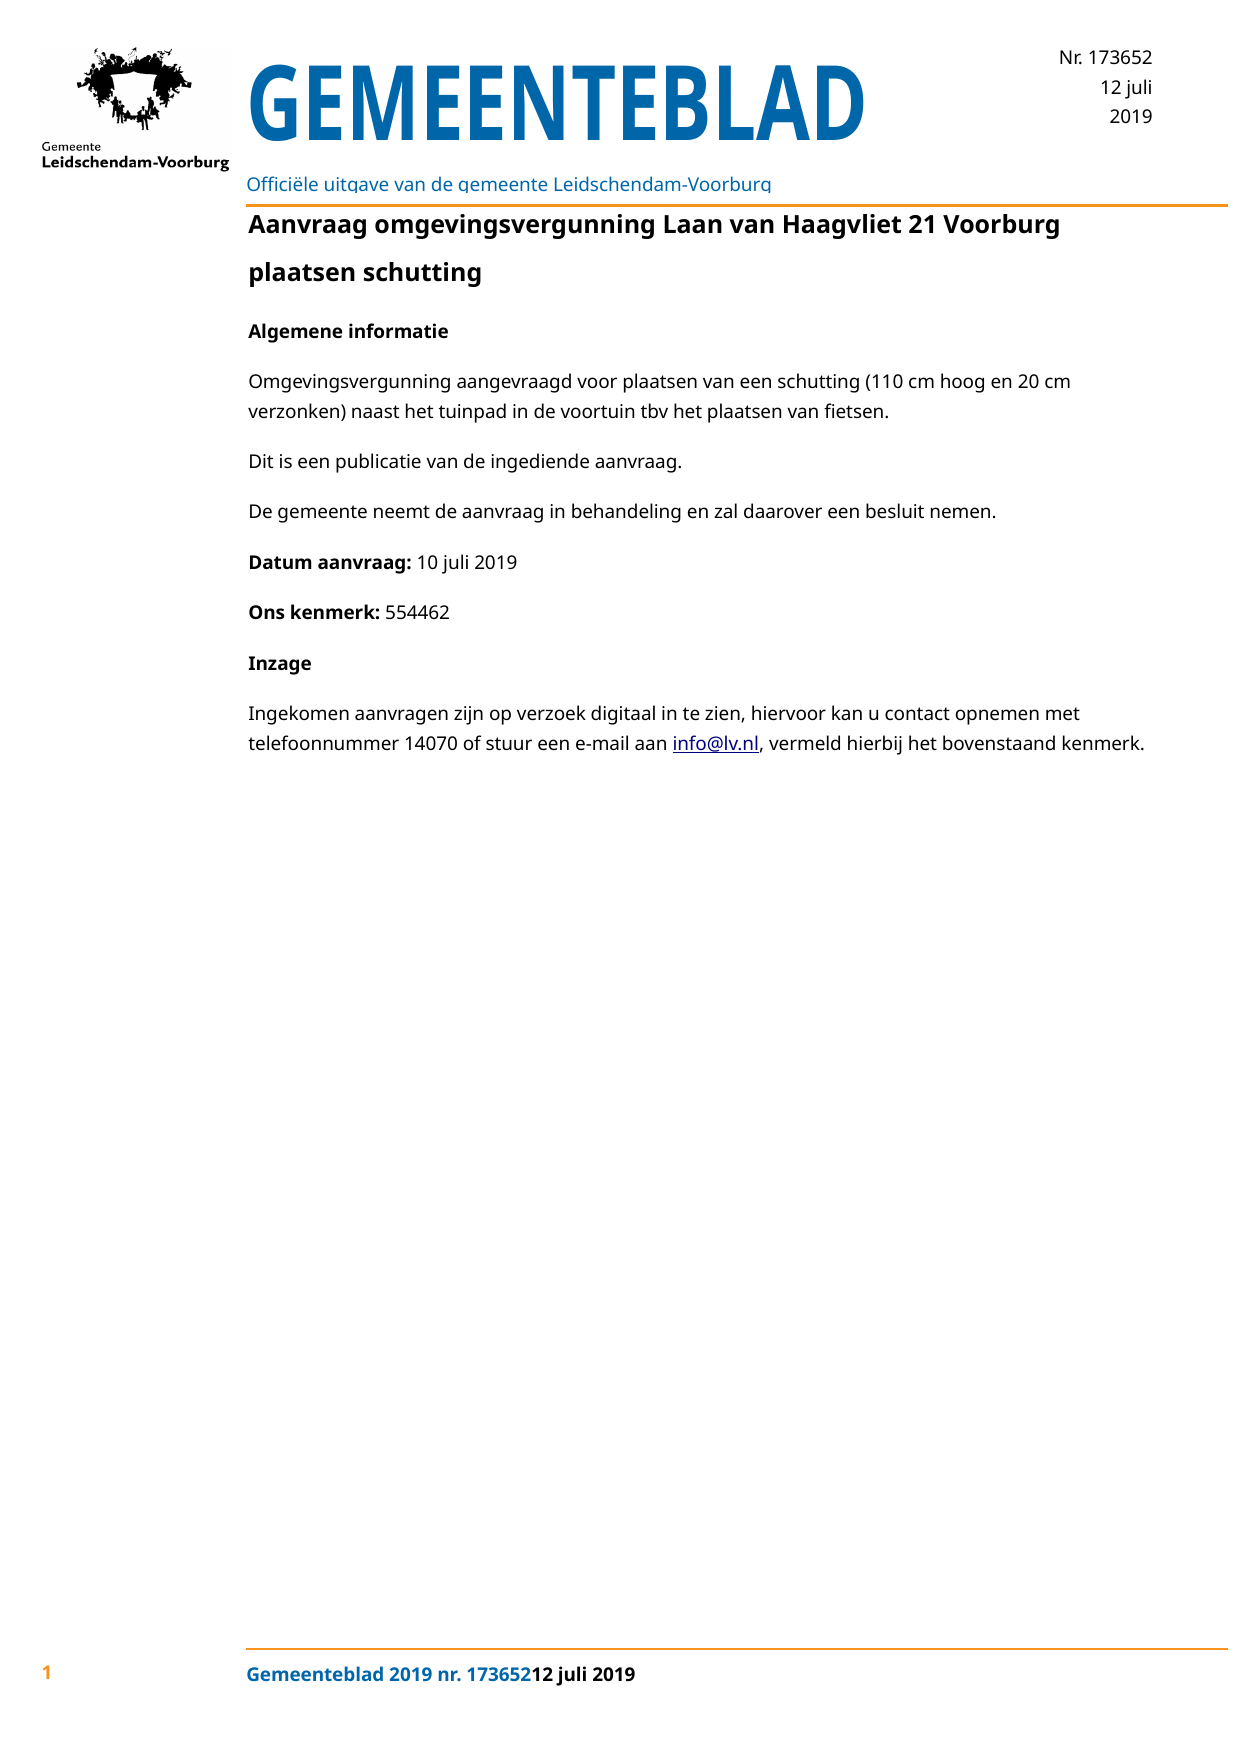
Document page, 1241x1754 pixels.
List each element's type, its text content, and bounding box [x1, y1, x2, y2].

text De gemeente neemt de aanvraag in behandeling en zal daarover een besluit nemen. [248, 499, 1152, 524]
text Inzage [248, 650, 1152, 676]
text Ingekomen aanvragen zijn op verzoek digitaal in te zien, hiervoor kan u contact opnemen met telefoonnummer 14070 of stuur een e-mail aan info@lv.nl, vermeld hierbij het bovenstaand kenmerk. [248, 700, 1152, 756]
text Datum aanvraag: 10 juli 2019 [248, 549, 1152, 575]
picture [41, 47, 231, 172]
text Ons kenmerk: 554462 [248, 599, 1152, 625]
text Aanvraag omgevingsvergunning Laan van Haagvliet 21 Voorburg plaatsen schutting [248, 207, 1152, 288]
text Dit is een publicatie van de ingediende aanvraag. [248, 448, 1152, 474]
text Omgevingsvergunning aangevraagd voor plaatsen van een schutting (110 cm hoog en 20 cm verzonken) naast het tuinpad in de voortuin tbv het plaatsen van fietsen. [248, 368, 1152, 424]
text Algemene informatie [248, 318, 1152, 344]
